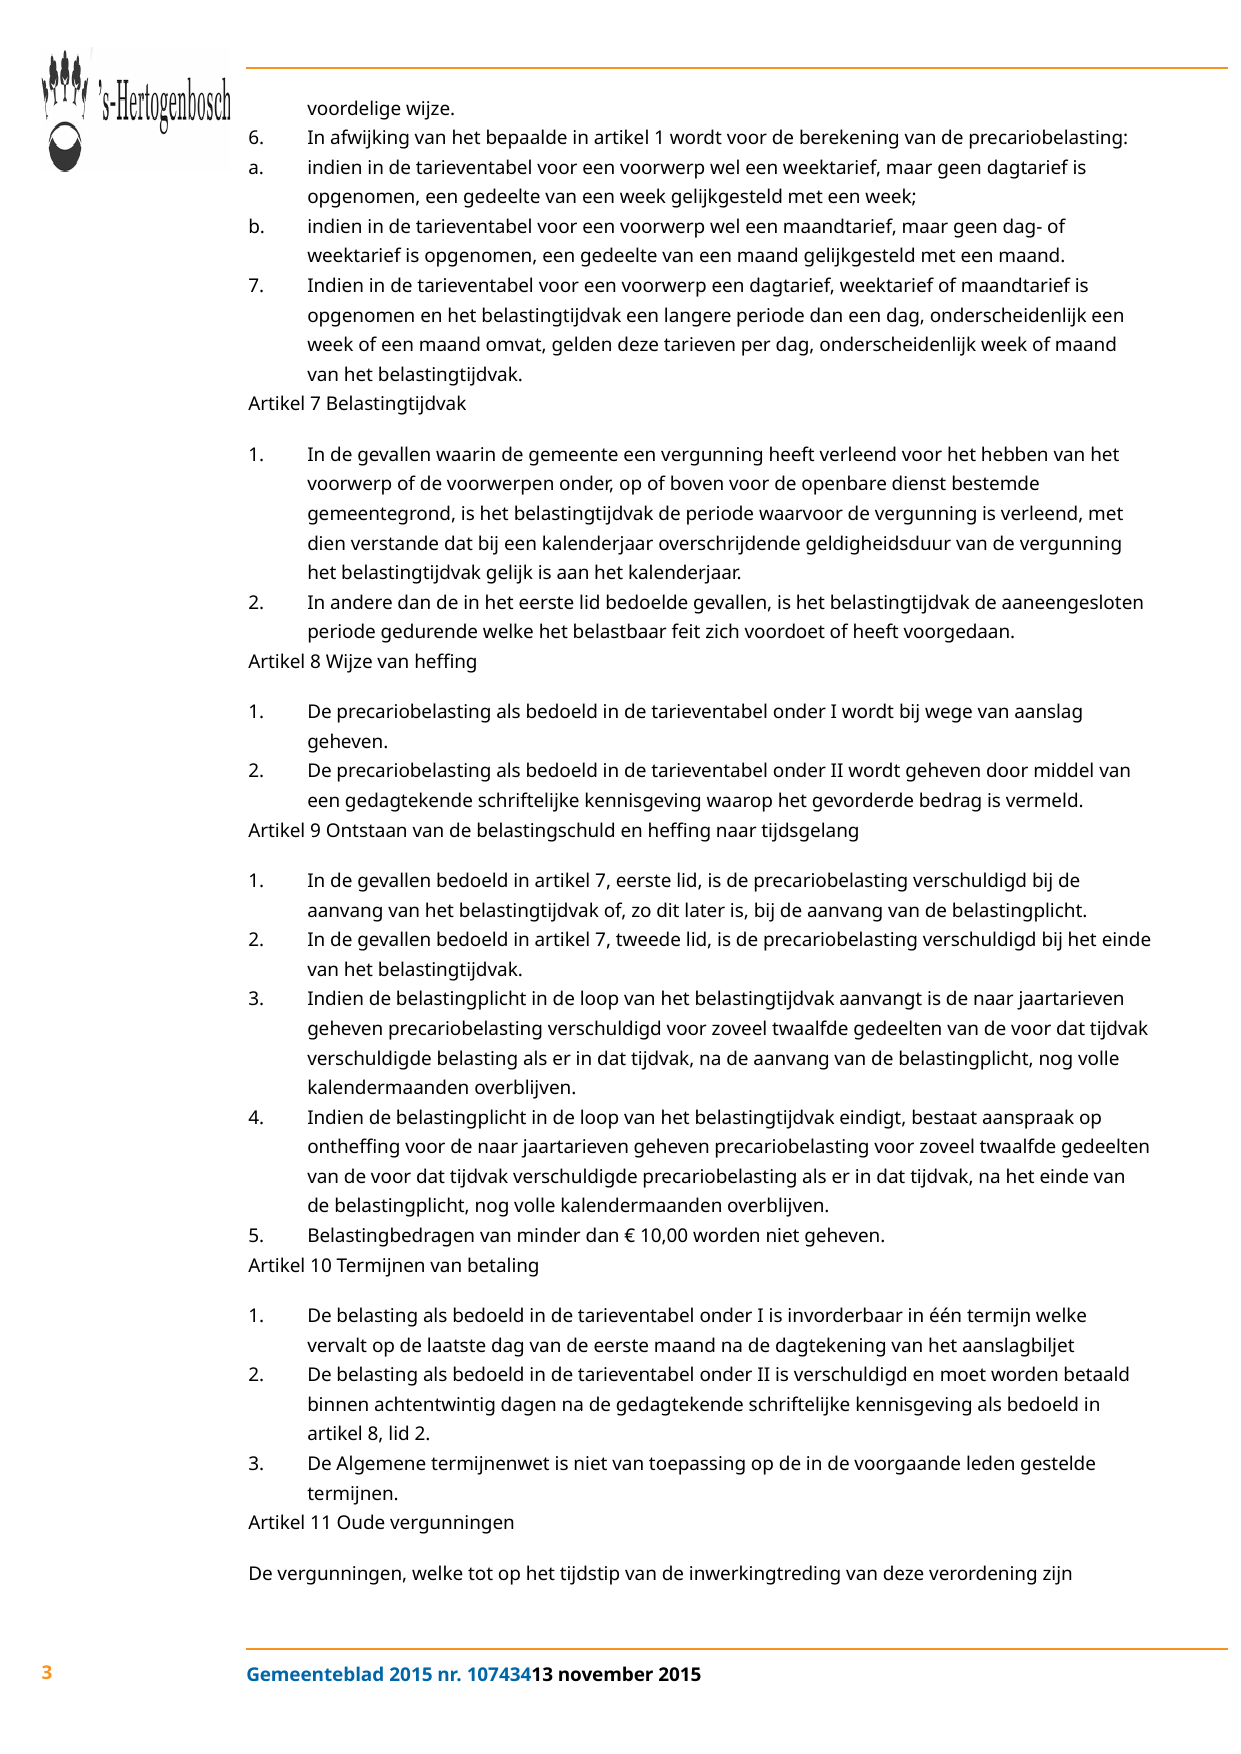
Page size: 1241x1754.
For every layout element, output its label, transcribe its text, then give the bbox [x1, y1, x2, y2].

list voordelige wijze. [248, 95, 1152, 121]
list In andere dan de in het eerste lid bedoelde gevallen, is het belastingtijdvak de aaneengesloten periode gedurende welke het belastbaar feit zich voordoet of heeft voorgedaan. [248, 589, 1152, 644]
list Belastingbedragen van minder dan € 10,00 worden niet geheven. [248, 1222, 1152, 1248]
list Indien in de tarieventabel voor een voorwerp een dagtarief, weektarief of maandtarief is opgenomen en het belastingtijdvak een langere periode dan een dag, onderscheidenlijk een week of een maand omvat, gelden deze tarieven per dag, onderscheidenlijk week of maand van het belastingtijdvak. [248, 272, 1152, 387]
list In de gevallen waarin de gemeente een vergunning heeft verleend voor het hebben van het voorwerp of de voorwerpen onder, op of boven voor de openbare dienst bestemde gemeentegrond, is het belastingtijdvak de periode waarvoor de vergunning is verleend, met dien verstande dat bij een kalenderjaar overschrijdende geldigheidsduur van de vergunning het belastingtijdvak gelijk is aan het kalenderjaar. [248, 441, 1152, 585]
list Indien de belastingplicht in de loop van het belastingtijdvak aanvangt is de naar jaartarieven geheven precariobelasting verschuldigd voor zoveel twaalfde gedeelten van de voor dat tijdvak verschuldigde belasting als er in dat tijdvak, na de aanvang van de belastingplicht, nog volle kalendermaanden overblijven. [248, 986, 1152, 1100]
text Artikel 11 Oude vergunningen [248, 1509, 1152, 1535]
list In de gevallen bedoeld in artikel 7, eerste lid, is de precariobelasting verschuldigd bij de aanvang van het belastingtijdvak of, zo dit later is, bij de aanvang van de belastingplicht. [248, 867, 1152, 923]
list In afwijking van het bepaalde in artikel 1 wordt voor de berekening van de precariobelasting: [248, 124, 1152, 150]
list Indien de belastingplicht in de loop van het belastingtijdvak eindigt, bestaat aanspraak op ontheffing voor de naar jaartarieven geheven precariobelasting voor zoveel twaalfde gedeelten van de voor dat tijdvak verschuldigde precariobelasting als er in dat tijdvak, na het einde van de belastingplicht, nog volle kalendermaanden overblijven. [248, 1104, 1152, 1218]
picture [41, 47, 231, 172]
list In de gevallen bedoeld in artikel 7, tweede lid, is de precariobelasting verschuldigd bij het einde van het belastingtijdvak. [248, 926, 1152, 982]
text Artikel 7 Belastingtijdvak [248, 391, 1152, 416]
text Artikel 10 Termijnen van betaling [248, 1252, 1152, 1278]
list De precariobelasting als bedoeld in de tarieventabel onder II wordt geheven door middel van een gedagtekende schriftelijke kennisgeving waarop het gevorderde bedrag is vermeld. [248, 758, 1152, 813]
list indien in de tarieventabel voor een voorwerp wel een maandtarief, maar geen dag- of weektarief is opgenomen, een gedeelte van een maand gelijkgesteld met een maand. [248, 213, 1152, 268]
list indien in de tarieventabel voor een voorwerp wel een weektarief, maar geen dagtarief is opgenomen, een gedeelte van een week gelijkgesteld met een week; [248, 154, 1152, 209]
text Artikel 9 Ontstaan van de belastingschuld en heffing naar tijdsgelang [248, 817, 1152, 843]
list De precariobelasting als bedoeld in de tarieventabel onder I wordt bij wege van aanslag geheven. [248, 698, 1152, 754]
text De vergunningen, welke tot op het tijdstip van de inwerkingtreding van deze verordening zijn [248, 1560, 1152, 1586]
text Artikel 8 Wijze van heffing [248, 648, 1152, 674]
list De Algemene termijnenwet is niet van toepassing op de in de voorgaande leden gestelde termijnen. [248, 1450, 1152, 1506]
list De belasting als bedoeld in de tarieventabel onder II is verschuldigd en moet worden betaald binnen achtentwintig dagen na de gedagtekende schriftelijke kennisgeving als bedoeld in artikel 8, lid 2. [248, 1361, 1152, 1446]
list De belasting als bedoeld in de tarieventabel onder I is invorderbaar in één termijn welke vervalt op de laatste dag van de eerste maand na de dagtekening van het aanslagbiljet [248, 1302, 1152, 1358]
